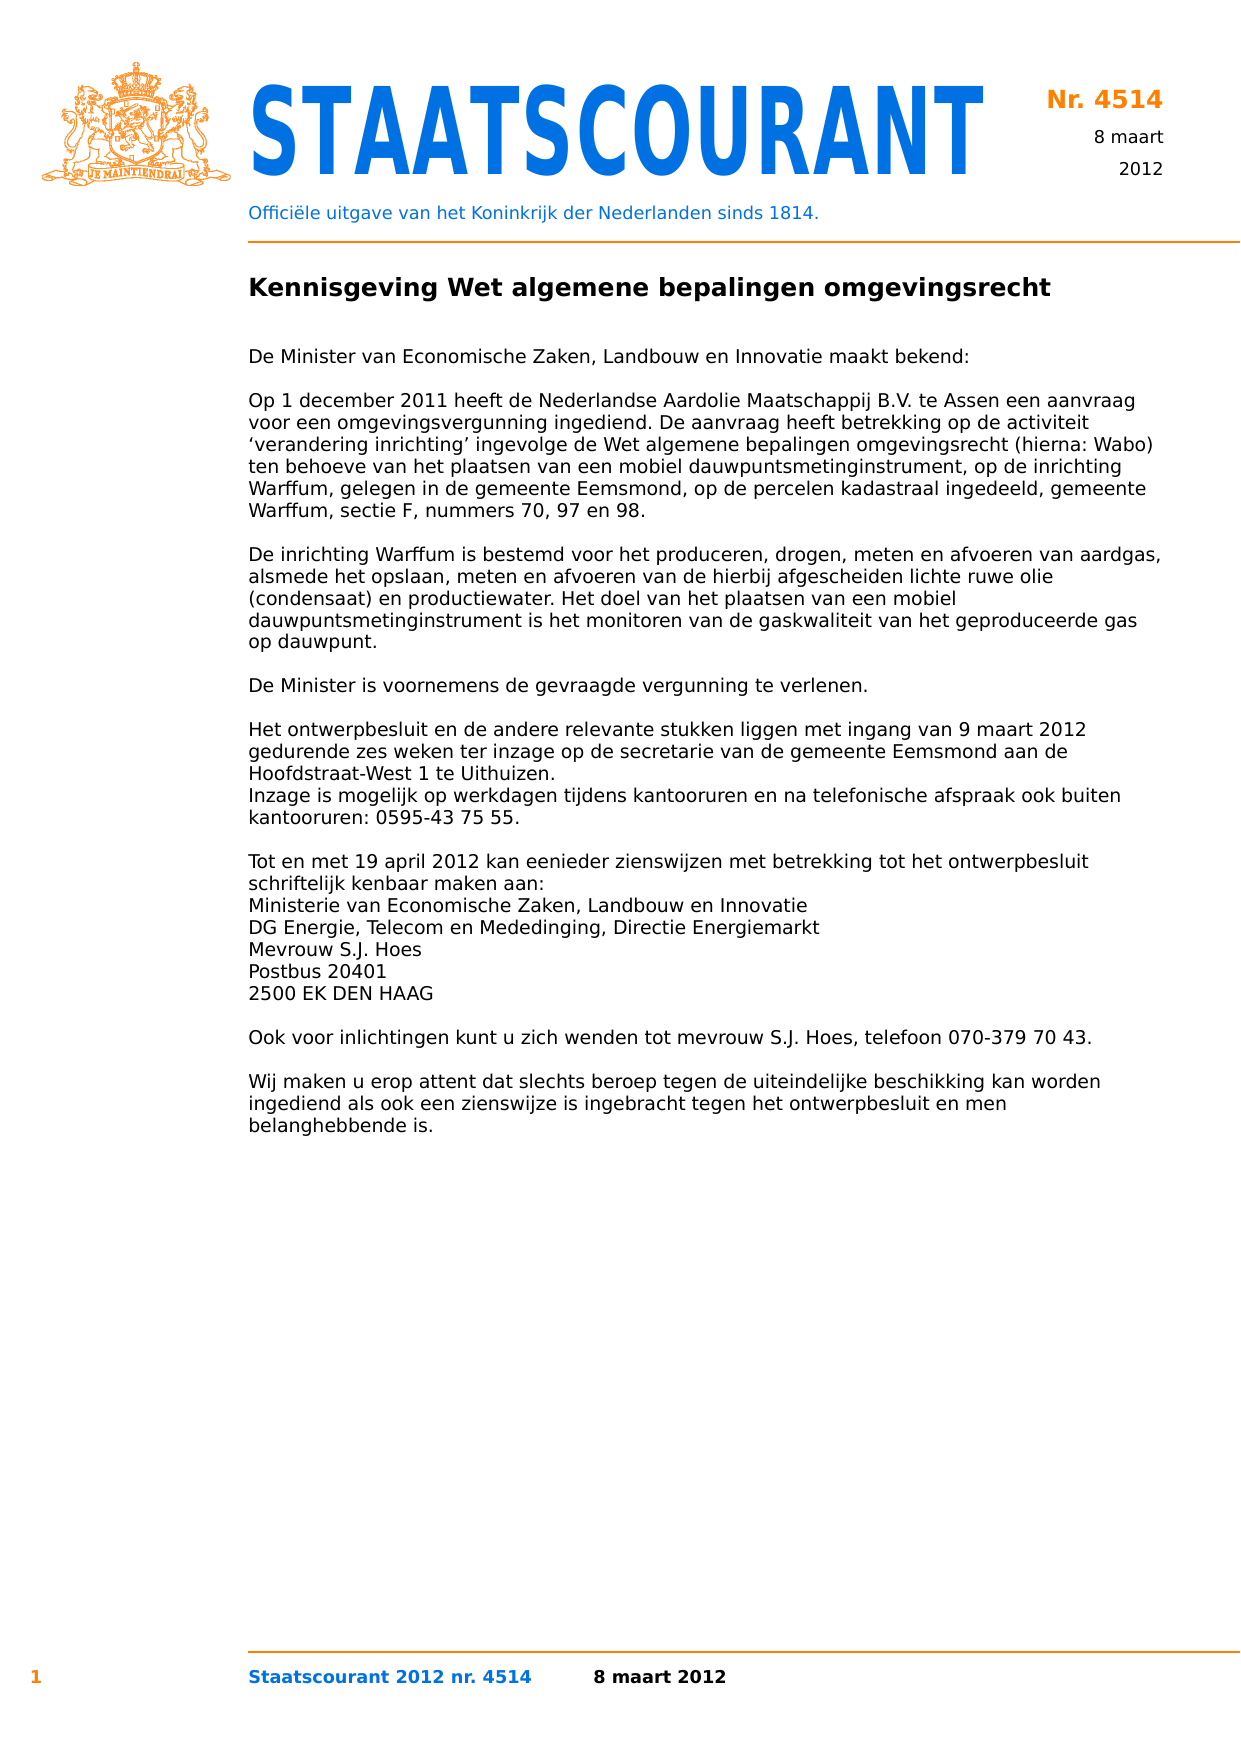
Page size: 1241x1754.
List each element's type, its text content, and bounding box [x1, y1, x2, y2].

table_cell 8 maart [998, 121, 1240, 153]
text Het ontwerpbesluit en de andere relevante stukken liggen met ingang van 9 maart 2012 gedurende zes weken ter inzage op de secretarie van de gemeente Eemsmond aan de Hoofdstraat-West 1 te Uithuizen. [248, 719, 1163, 785]
text Op 1 december 2011 heeft de Nederlandse Aardolie Maatschappij B.V. te Assen een aanvraag voor een omgevingsvergunning ingediend. De aanvraag heeft betrekking op de activiteit ‘verandering inrichting’ ingevolge de Wet algemene bepalingen omgevingsrecht (hierna: Wabo) ten behoeve van het plaatsen van een mobiel dauwpuntsmetinginstrument, op de inrichting Warffum, gelegen in de gemeente Eemsmond, op de percelen kadastraal ingedeeld, gemeente Warffum, sectie F, nummers 70, 97 en 98. [248, 390, 1163, 522]
text Tot en met 19 april 2012 kan eenieder zienswijzen met betrekking tot het ontwerpbesluit schriftelijk kenbaar maken aan: [248, 851, 1163, 895]
table_header [25, 62, 248, 241]
table_cell Officiële uitgave van het Koninkrijk der Nederlanden sinds 1814. [248, 203, 1240, 241]
table_cell 2012 [998, 153, 1240, 203]
text De Minister van Economische Zaken, Landbouw en Innovatie maakt bekend: [248, 346, 1163, 368]
text Wij maken u erop attent dat slechts beroep tegen de uiteindelijke beschikking kan worden ingediend als ook een zienswijze is ingebracht tegen het ontwerpbesluit en men belanghebbende is. [248, 1071, 1163, 1136]
text Mevrouw S.J. Hoes [248, 939, 1163, 961]
text Ook voor inlichtingen kunt u zich wenden tot mevrouw S.J. Hoes, telefoon 070-379 70 43. [248, 1027, 1163, 1049]
text DG Energie, Telecom en Mededinging, Directie Energiemarkt [248, 917, 1163, 939]
text Ministerie van Economische Zaken, Landbouw en Innovatie [248, 895, 1163, 917]
table_header STAATSCOURANT [248, 62, 998, 203]
text 2500 EK DEN HAAG [248, 983, 1163, 1005]
text Inzage is mogelijk op werkdagen tijdens kantooruren en na telefonische afspraak ook buiten kantooruren: 0595-43 75 55. [248, 785, 1163, 829]
subtitle Kennisgeving Wet algemene bepalingen omgevingsrecht [248, 273, 1163, 302]
text De Minister is voornemens de gevraagde vergunning te verlenen. [248, 675, 1163, 697]
text De inrichting Warffum is bestemd voor het produceren, drogen, meten en afvoeren van aardgas, alsmede het opslaan, meten en afvoeren van de hierbij afgescheiden lichte ruwe olie (condensaat) en productiewater. Het doel van het plaatsen van een mobiel dauwpuntsmetinginstrument is het monitoren van de gaskwaliteit van het geproduceerde gas op dauwpunt. [248, 543, 1163, 653]
picture [41, 62, 231, 186]
table_header Nr. 4514 [998, 62, 1240, 121]
text Postbus 20401 [248, 961, 1163, 983]
